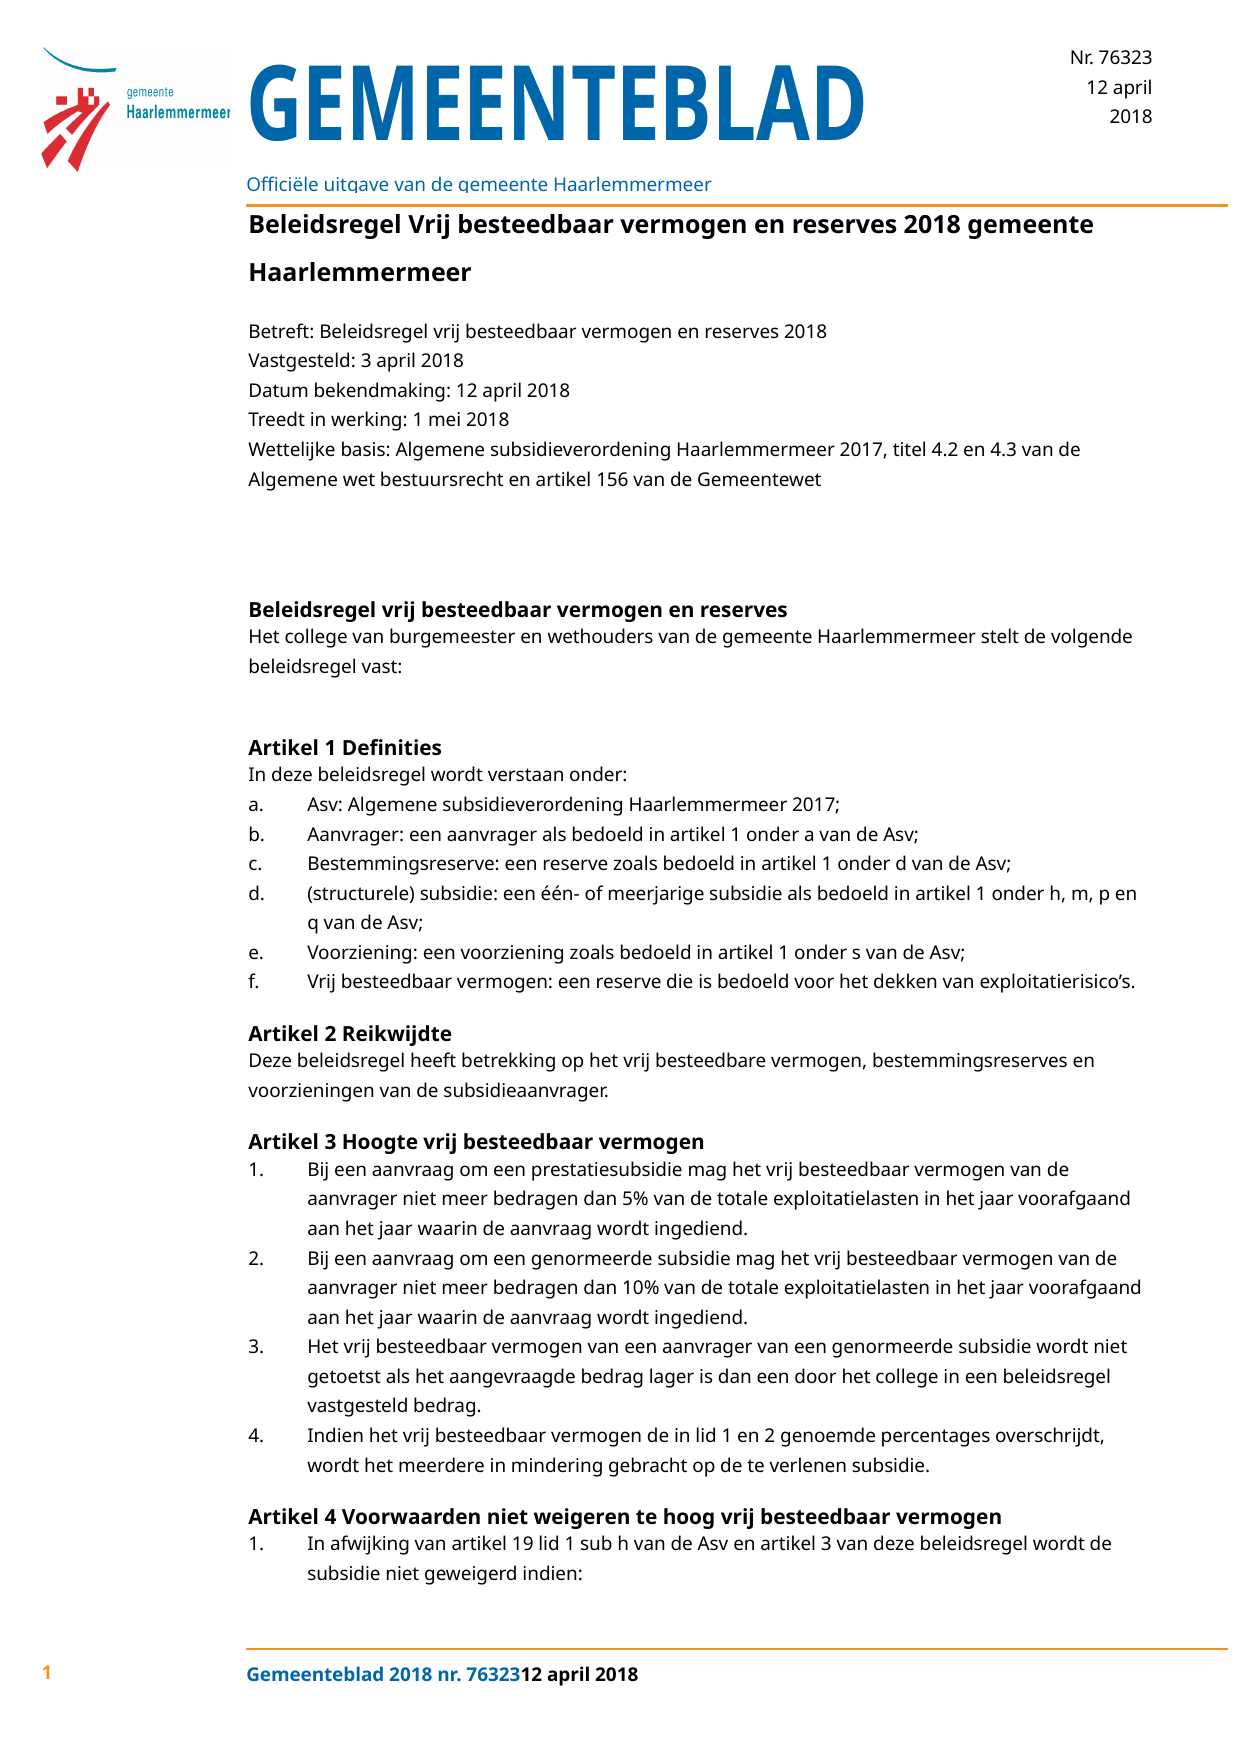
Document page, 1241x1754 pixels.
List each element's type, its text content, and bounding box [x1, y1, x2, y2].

list Bestemmingsreserve: een reserve zoals bedoeld in artikel 1 onder d van de Asv; [248, 850, 1152, 876]
text Artikel 3 Hoogte vrij besteedbaar vermogen [248, 1127, 1152, 1156]
list Het vrij besteedbaar vermogen van een aanvrager van een genormeerde subsidie wordt niet getoetst als het aangevraagde bedrag lager is dan een door het college in een beleidsregel vastgesteld bedrag. [248, 1333, 1152, 1418]
list In afwijking van artikel 19 lid 1 sub h van de Asv en artikel 3 van deze beleidsregel wordt de subsidie niet geweigerd indien: [248, 1531, 1152, 1586]
text Treedt in werking: 1 mei 2018 [248, 407, 1152, 432]
list Bij een aanvraag om een prestatiesubsidie mag het vrij besteedbaar vermogen van de aanvrager niet meer bedragen dan 5% van de totale exploitatielasten in het jaar voorafgaand aan het jaar waarin de aanvraag wordt ingediend. [248, 1156, 1152, 1241]
text Wettelijke basis: Algemene subsidieverordening Haarlemmermeer 2017, titel 4.2 en 4.3 van de Algemene wet bestuursrecht en artikel 156 van de Gemeentewet [248, 436, 1152, 492]
text Deze beleidsregel heeft betrekking op het vrij besteedbare vermogen, bestemmingsreserves en voorzieningen van de subsidieaanvrager. [248, 1047, 1152, 1103]
text Artikel 1 Definities [248, 733, 1152, 762]
list Asv: Algemene subsidieverordening Haarlemmermeer 2017; [248, 791, 1152, 817]
text Artikel 2 Reikwijdte [248, 1019, 1152, 1047]
text In deze beleidsregel wordt verstaan onder: [248, 762, 1152, 787]
text Het college van burgemeester en wethouders van de gemeente Haarlemmermeer stelt de volgende beleidsregel vast: [248, 623, 1152, 679]
picture [41, 47, 231, 172]
text Datum bekendmaking: 12 april 2018 [248, 377, 1152, 403]
list Bij een aanvraag om een genormeerde subsidie mag het vrij besteedbaar vermogen van de aanvrager niet meer bedragen dan 10% van de totale exploitatielasten in het jaar voorafgaand aan het jaar waarin de aanvraag wordt ingediend. [248, 1245, 1152, 1329]
list Indien het vrij besteedbaar vermogen de in lid 1 en 2 genoemde percentages overschrijdt, wordt het meerdere in mindering gebracht op de te verlenen subsidie. [248, 1422, 1152, 1477]
list Vrij besteedbaar vermogen: een reserve die is bedoeld voor het dekken van exploitatierisico’s. [248, 969, 1152, 994]
text Vastgesteld: 3 april 2018 [248, 347, 1152, 373]
text Beleidsregel vrij besteedbaar vermogen en reserves [248, 595, 1152, 623]
list (structurele) subsidie: een één- of meerjarige subsidie als bedoeld in artikel 1 onder h, m, p en q van de Asv; [248, 880, 1152, 935]
list Aanvrager: een aanvrager als bedoeld in artikel 1 onder a van de Asv; [248, 821, 1152, 846]
text Artikel 4 Voorwaarden niet weigeren te hoog vrij besteedbaar vermogen [248, 1502, 1152, 1531]
text Beleidsregel Vrij besteedbaar vermogen en reserves 2018 gemeente Haarlemmermeer [248, 207, 1152, 288]
text Betreft: Beleidsregel vrij besteedbaar vermogen en reserves 2018 [248, 318, 1152, 344]
list Voorziening: een voorziening zoals bedoeld in artikel 1 onder s van de Asv; [248, 939, 1152, 965]
